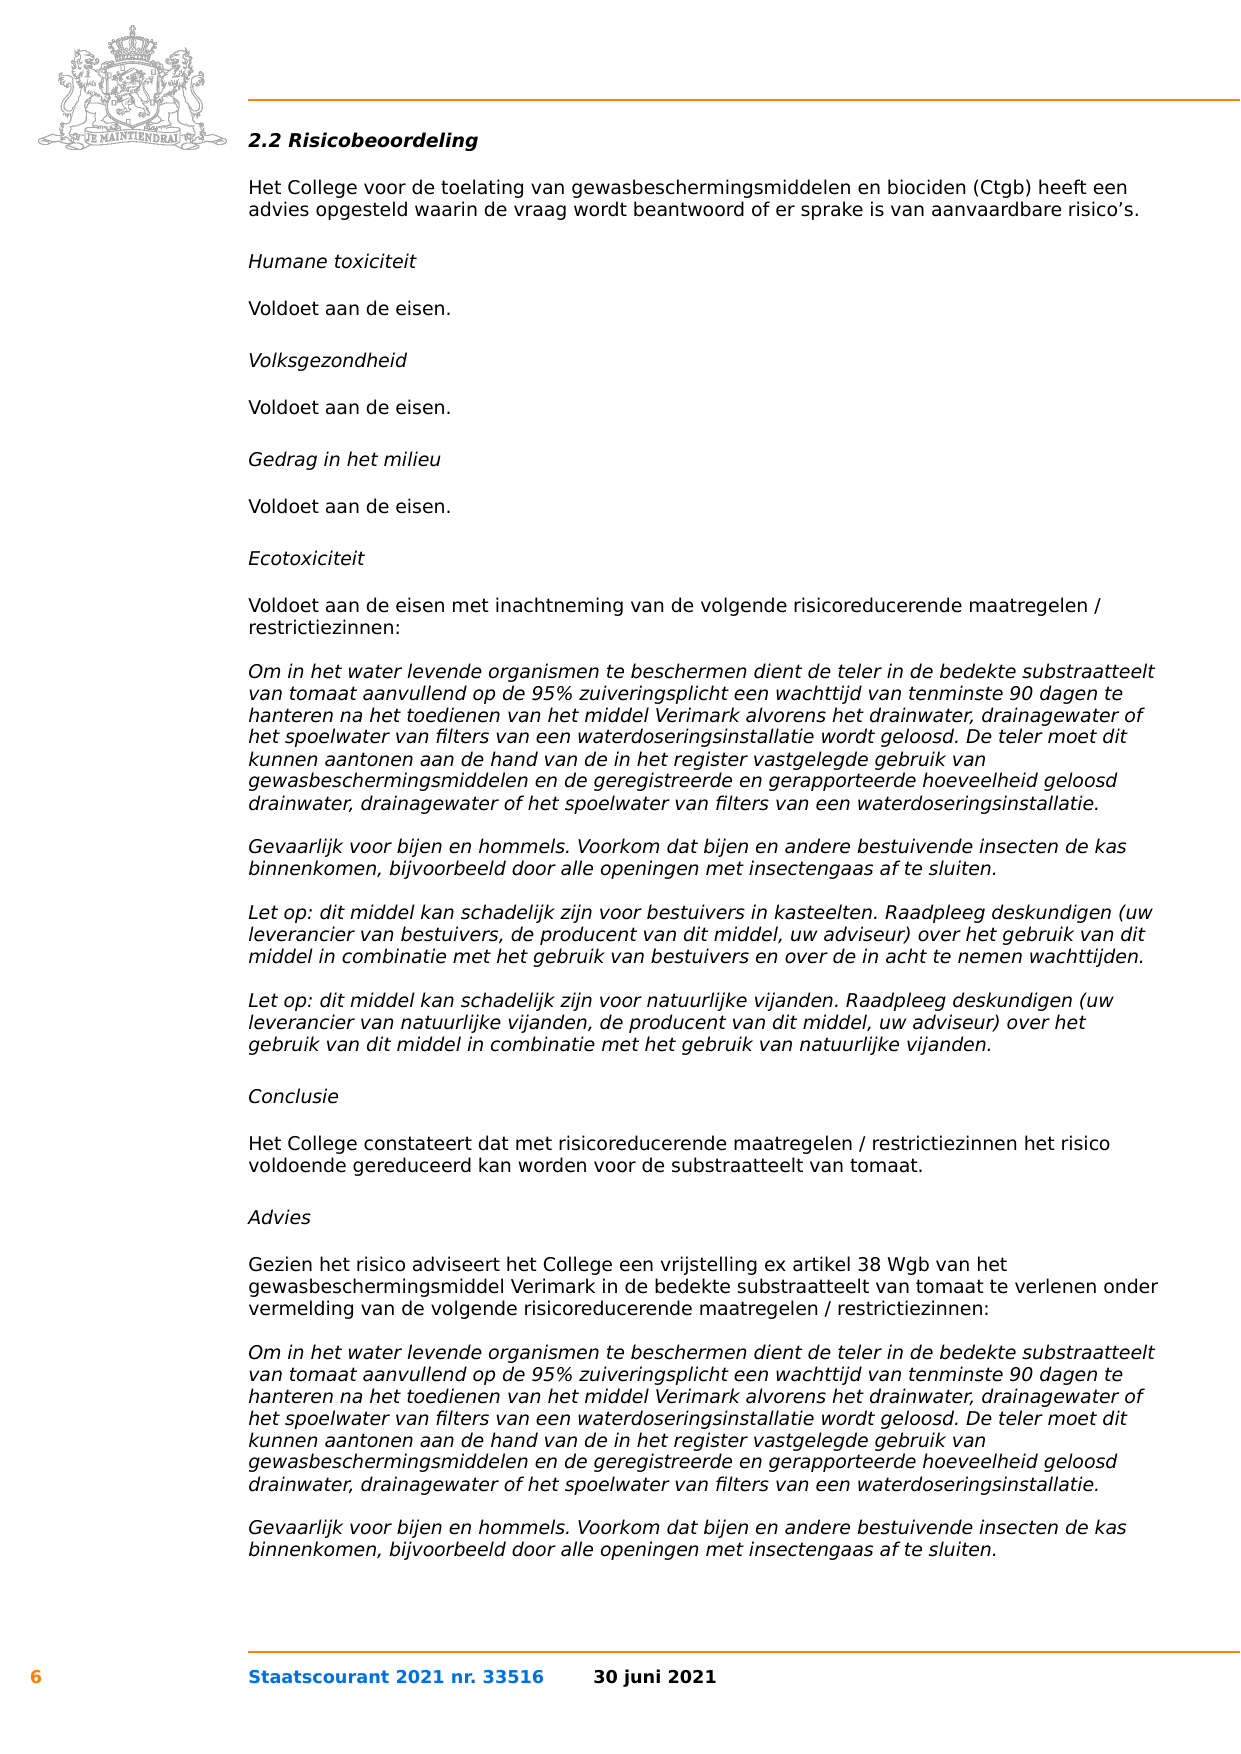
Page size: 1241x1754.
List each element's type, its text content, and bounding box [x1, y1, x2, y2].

text Let op: dit middel kan schadelijk zijn voor bestuivers in kasteelten. Raadpleeg deskundigen (uw leverancier van bestuivers, de producent van dit middel, uw adviseur) over het gebruik van dit middel in combinatie met het gebruik van bestuivers en over de in acht te nemen wachttijden. [248, 902, 1163, 968]
picture [38, 25, 227, 150]
text Voldoet aan de eisen. [248, 298, 1163, 320]
subtitle Ecotoxiciteit [248, 548, 1163, 570]
text Voldoet aan de eisen met inachtneming van de volgende risicoreducerende maatregelen / restrictiezinnen: [248, 595, 1163, 639]
text Gevaarlijk voor bijen en hommels. Voorkom dat bijen en andere bestuivende insecten de kas binnenkomen, bijvoorbeeld door alle openingen met insectengaas af te sluiten. [248, 1517, 1163, 1561]
subtitle Gedrag in het milieu [248, 449, 1163, 471]
text Om in het water levende organismen te beschermen dient de teler in de bedekte substraatteelt van tomaat aanvullend op de 95% zuiveringsplicht een wachttijd van tenminste 90 dagen te hanteren na het toedienen van het middel Verimark alvorens het drainwater, drainagewater of het spoelwater van filters van een waterdoseringsinstallatie wordt geloosd. De teler moet dit kunnen aantonen aan de hand van de in het register vastgelegde gebruik van gewasbeschermingsmiddelen en de geregistreerde en gerapporteerde hoeveelheid geloosd drainwater, drainagewater of het spoelwater van filters van een waterdoseringsinstallatie. [248, 1342, 1163, 1495]
text Het College constateert dat met risicoreducerende maatregelen / restrictiezinnen het risico voldoende gereduceerd kan worden voor de substraatteelt van tomaat. [248, 1133, 1163, 1177]
text Voldoet aan de eisen. [248, 496, 1163, 518]
subtitle Humane toxiciteit [248, 251, 1163, 273]
text Let op: dit middel kan schadelijk zijn voor natuurlijke vijanden. Raadpleeg deskundigen (uw leverancier van natuurlijke vijanden, de producent van dit middel, uw adviseur) over het gebruik van dit middel in combinatie met het gebruik van natuurlijke vijanden. [248, 990, 1163, 1056]
text Gevaarlijk voor bijen en hommels. Voorkom dat bijen en andere bestuivende insecten de kas binnenkomen, bijvoorbeeld door alle openingen met insectengaas af te sluiten. [248, 836, 1163, 880]
text Het College voor de toelating van gewasbeschermingsmiddelen en biociden (Ctgb) heeft een advies opgesteld waarin de vraag wordt beantwoord of er sprake is van aanvaardbare risico’s. [248, 177, 1163, 221]
subtitle Advies [248, 1207, 1163, 1229]
subtitle 2.2 Risicobeoordeling [248, 130, 1163, 152]
text Om in het water levende organismen te beschermen dient de teler in de bedekte substraatteelt van tomaat aanvullend op de 95% zuiveringsplicht een wachttijd van tenminste 90 dagen te hanteren na het toedienen van het middel Verimark alvorens het drainwater, drainagewater of het spoelwater van filters van een waterdoseringsinstallatie wordt geloosd. De teler moet dit kunnen aantonen aan de hand van de in het register vastgelegde gebruik van gewasbeschermingsmiddelen en de geregistreerde en gerapporteerde hoeveelheid geloosd drainwater, drainagewater of het spoelwater van filters van een waterdoseringsinstallatie. [248, 661, 1163, 814]
subtitle Volksgezondheid [248, 350, 1163, 372]
subtitle Conclusie [248, 1086, 1163, 1108]
text Voldoet aan de eisen. [248, 397, 1163, 419]
text Gezien het risico adviseert het College een vrijstelling ex artikel 38 Wgb van het gewasbeschermingsmiddel Verimark in de bedekte substraatteelt van tomaat te verlenen onder vermelding van de volgende risicoreducerende maatregelen / restrictiezinnen: [248, 1254, 1163, 1320]
